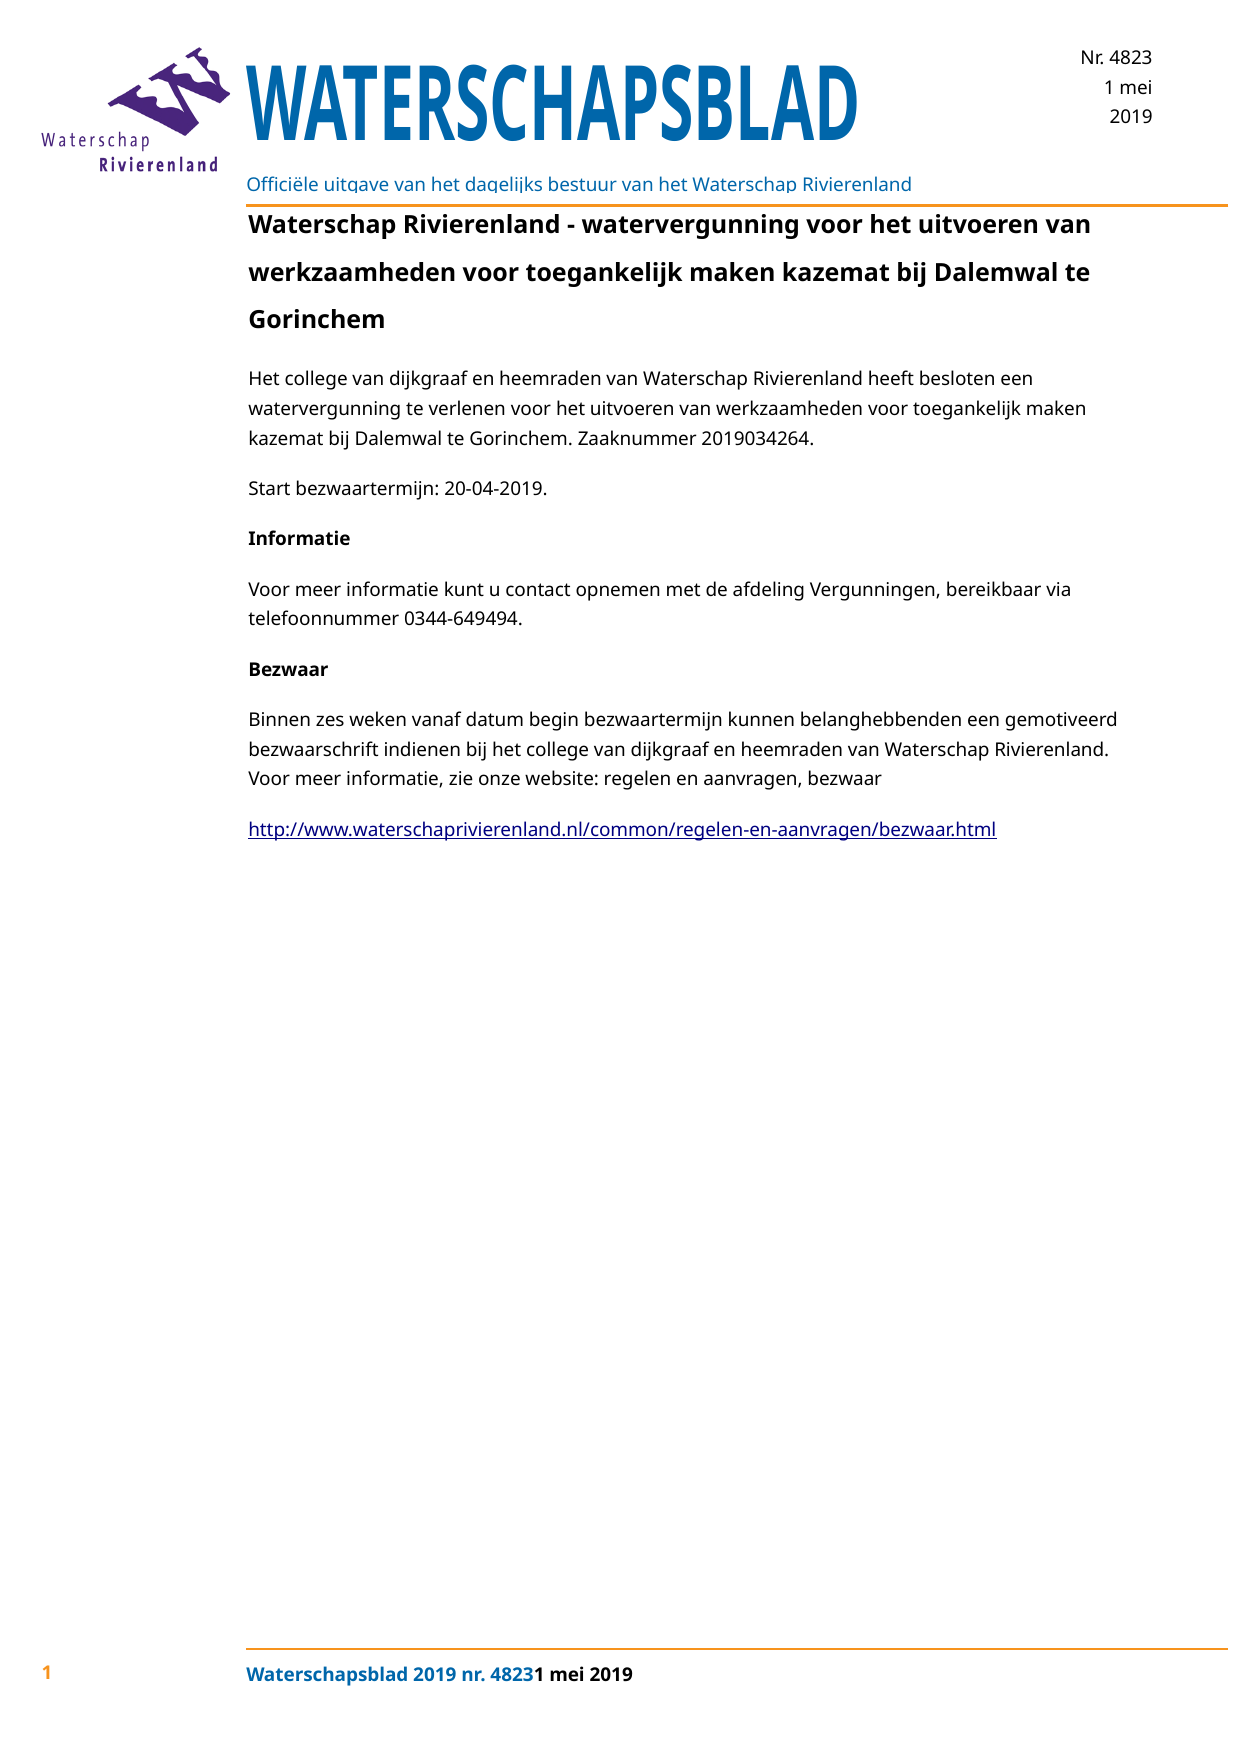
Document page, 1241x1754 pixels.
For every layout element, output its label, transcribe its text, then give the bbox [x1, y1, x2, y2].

text Het college van dijkgraaf en heemraden van Waterschap Rivierenland heeft besloten een watervergunning te verlenen voor het uitvoeren van werkzaamheden voor toegankelijk maken kazemat bij Dalemwal te Gorinchem. Zaaknummer 2019034264. [248, 366, 1152, 450]
text Voor meer informatie kunt u contact opnemen met de afdeling Vergunningen, bereikbaar via telefoonnummer 0344-649494. [248, 576, 1152, 631]
text http://www.waterschaprivierenland.nl/common/regelen-en-aanvragen/bezwaar.html [248, 816, 1152, 842]
text Waterschap Rivierenland - watervergunning voor het uitvoeren van werkzaamheden voor toegankelijk maken kazemat bij Dalemwal te Gorinchem [248, 207, 1152, 336]
picture [41, 47, 231, 172]
text Binnen zes weken vanaf datum begin bezwaartermijn kunnen belanghebbenden een gemotiveerd bezwaarschrift indienen bij het college van dijkgraaf en heemraden van Waterschap Rivierenland. Voor meer informatie, zie onze website: regelen en aanvragen, bezwaar [248, 706, 1152, 791]
text Bezwaar [248, 656, 1152, 682]
text Informatie [248, 526, 1152, 551]
text Start bezwaartermijn: 20-04-2019. [248, 475, 1152, 501]
